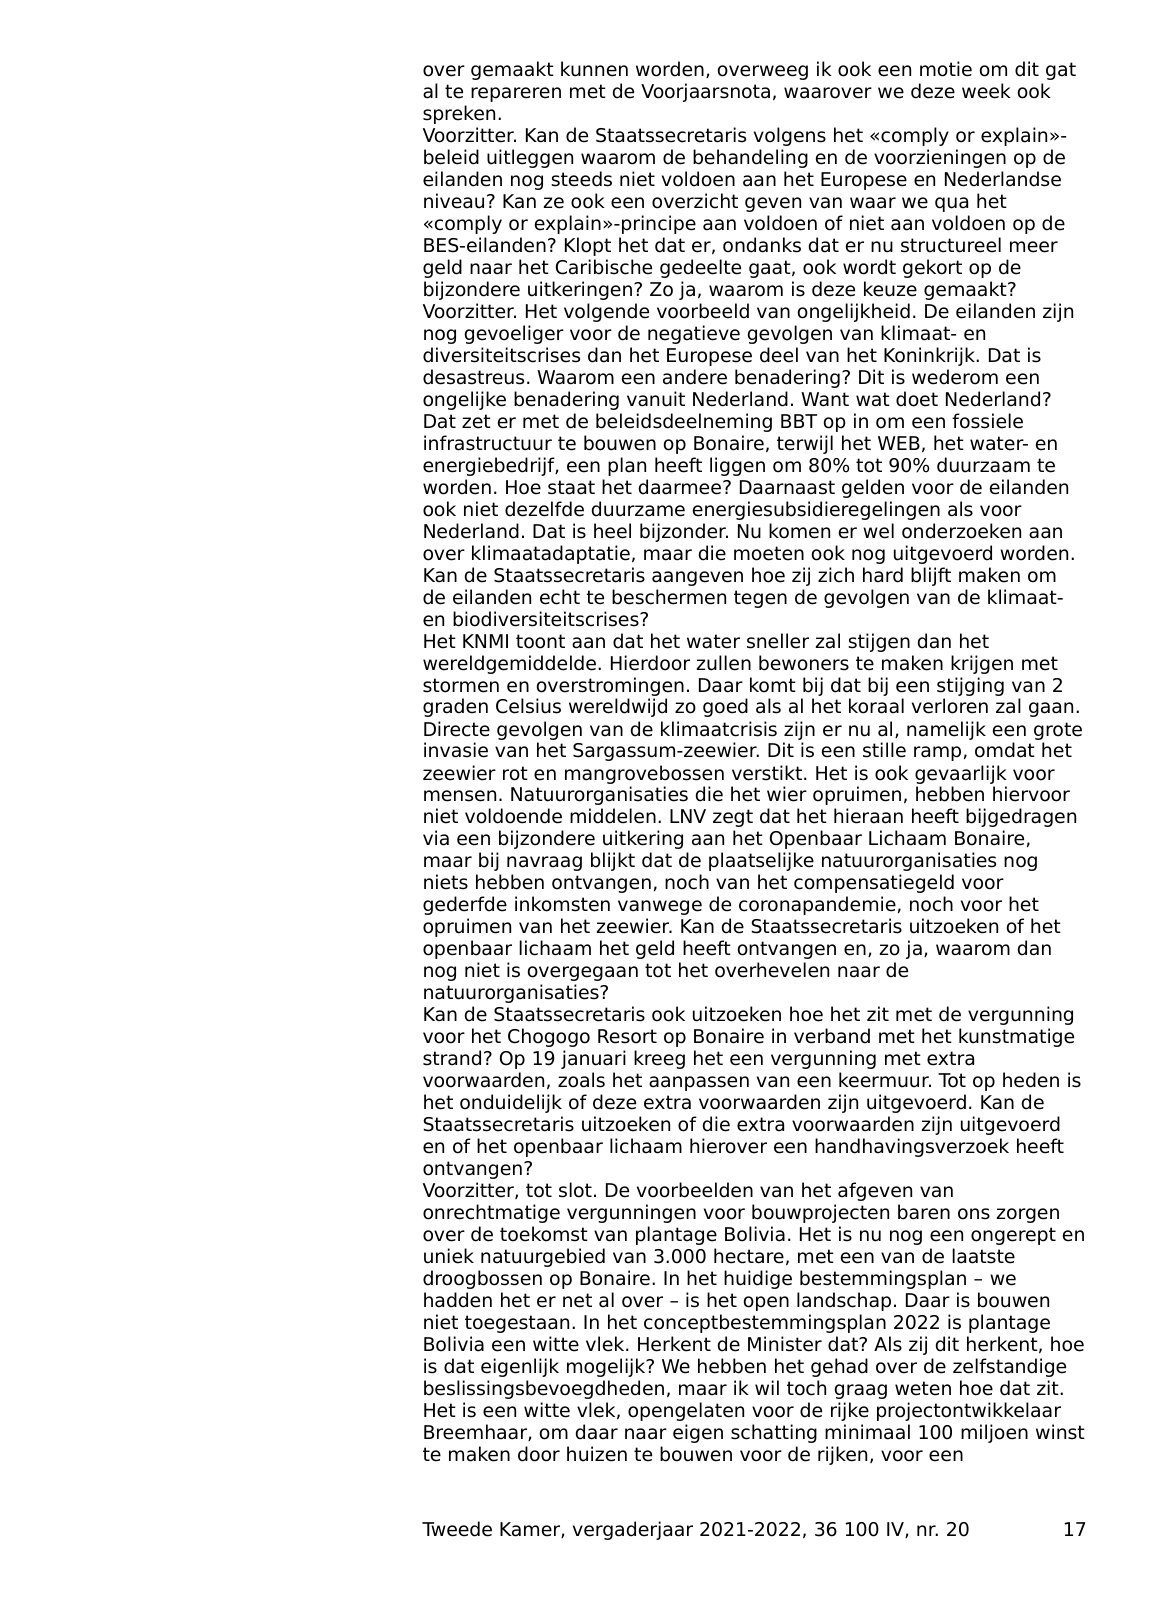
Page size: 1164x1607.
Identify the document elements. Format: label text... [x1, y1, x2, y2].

text Het is een witte vlek, opengelaten voor de rijke projectontwikkelaar Breemhaar, om daar naar eigen schatting minimaal 100 miljoen winst te maken door huizen te bouwen voor de rijken, voor een [422, 1400, 1087, 1466]
text over gemaakt kunnen worden, overweeg ik ook een motie om dit gat al te repareren met de Voorjaarsnota, waarover we deze week ook spreken. [422, 59, 1087, 125]
text Kan de Staatssecretaris ook uitzoeken hoe het zit met de vergunning voor het Chogogo Resort op Bonaire in verband met het kunstmatige strand? Op 19 januari kreeg het een vergunning met extra voorwaarden, zoals het aanpassen van een keermuur. Tot op heden is het onduidelijk of deze extra voorwaarden zijn uitgevoerd. Kan de Staatssecretaris uitzoeken of die extra voorwaarden zijn uitgevoerd en of het openbaar lichaam hierover een handhavingsverzoek heeft ontvangen? [422, 1004, 1087, 1180]
text Voorzitter. Kan de Staatssecretaris volgens het «comply or explain»-beleid uitleggen waarom de behandeling en de voorzieningen op de eilanden nog steeds niet voldoen aan het Europese en Nederlandse niveau? Kan ze ook een overzicht geven van waar we qua het «comply or explain»-principe aan voldoen of niet aan voldoen op de BES-eilanden? Klopt het dat er, ondanks dat er nu structureel meer geld naar het Caribische gedeelte gaat, ook wordt gekort op de bijzondere uitkeringen? Zo ja, waarom is deze keuze gemaakt? [422, 125, 1087, 301]
text Voorzitter, tot slot. De voorbeelden van het afgeven van onrechtmatige vergunningen voor bouwprojecten baren ons zorgen over de toekomst van plantage Bolivia. Het is nu nog een ongerept en uniek natuurgebied van 3.000 hectare, met een van de laatste droogbossen op Bonaire. In het huidige bestemmingsplan – we hadden het er net al over – is het open landschap. Daar is bouwen niet toegestaan. In het conceptbestemmingsplan 2022 is plantage Bolivia een witte vlek. Herkent de Minister dat? Als zij dit herkent, hoe is dat eigenlijk mogelijk? We hebben het gehad over de zelfstandige beslissingsbevoegdheden, maar ik wil toch graag weten hoe dat zit. [422, 1180, 1087, 1400]
text Het KNMI toont aan dat het water sneller zal stijgen dan het wereldgemiddelde. Hierdoor zullen bewoners te maken krijgen met stormen en overstromingen. Daar komt bij dat bij een stijging van 2 graden Celsius wereldwijd zo goed als al het koraal verloren zal gaan. Directe gevolgen van de klimaatcrisis zijn er nu al, namelijk een grote invasie van het Sargassum-zeewier. Dit is een stille ramp, omdat het zeewier rot en mangrovebossen verstikt. Het is ook gevaarlijk voor mensen. Natuurorganisaties die het wier opruimen, hebben hiervoor niet voldoende middelen. LNV zegt dat het hieraan heeft bijgedragen via een bijzondere uitkering aan het Openbaar Lichaam Bonaire, maar bij navraag blijkt dat de plaatselijke natuurorganisaties nog niets hebben ontvangen, noch van het compensatiegeld voor gederfde inkomsten vanwege de coronapandemie, noch voor het opruimen van het zeewier. Kan de Staatssecretaris uitzoeken of het openbaar lichaam het geld heeft ontvangen en, zo ja, waarom dan nog niet is overgegaan tot het overhevelen naar de natuurorganisaties? [422, 631, 1087, 1004]
text Voorzitter. Het volgende voorbeeld van ongelijkheid. De eilanden zijn nog gevoeliger voor de negatieve gevolgen van klimaat- en diversiteitscrises dan het Europese deel van het Koninkrijk. Dat is desastreus. Waarom een andere benadering? Dit is wederom een ongelijke benadering vanuit Nederland. Want wat doet Nederland? Dat zet er met de beleidsdeelneming BBT op in om een fossiele infrastructuur te bouwen op Bonaire, terwijl het WEB, het water- en energiebedrijf, een plan heeft liggen om 80% tot 90% duurzaam te worden. Hoe staat het daarmee? Daarnaast gelden voor de eilanden ook niet dezelfde duurzame energiesubsidieregelingen als voor Nederland. Dat is heel bijzonder. Nu komen er wel onderzoeken aan over klimaatadaptatie, maar die moeten ook nog uitgevoerd worden. Kan de Staatssecretaris aangeven hoe zij zich hard blijft maken om de eilanden echt te beschermen tegen de gevolgen van de klimaat- en biodiversiteitscrises? [422, 301, 1087, 631]
